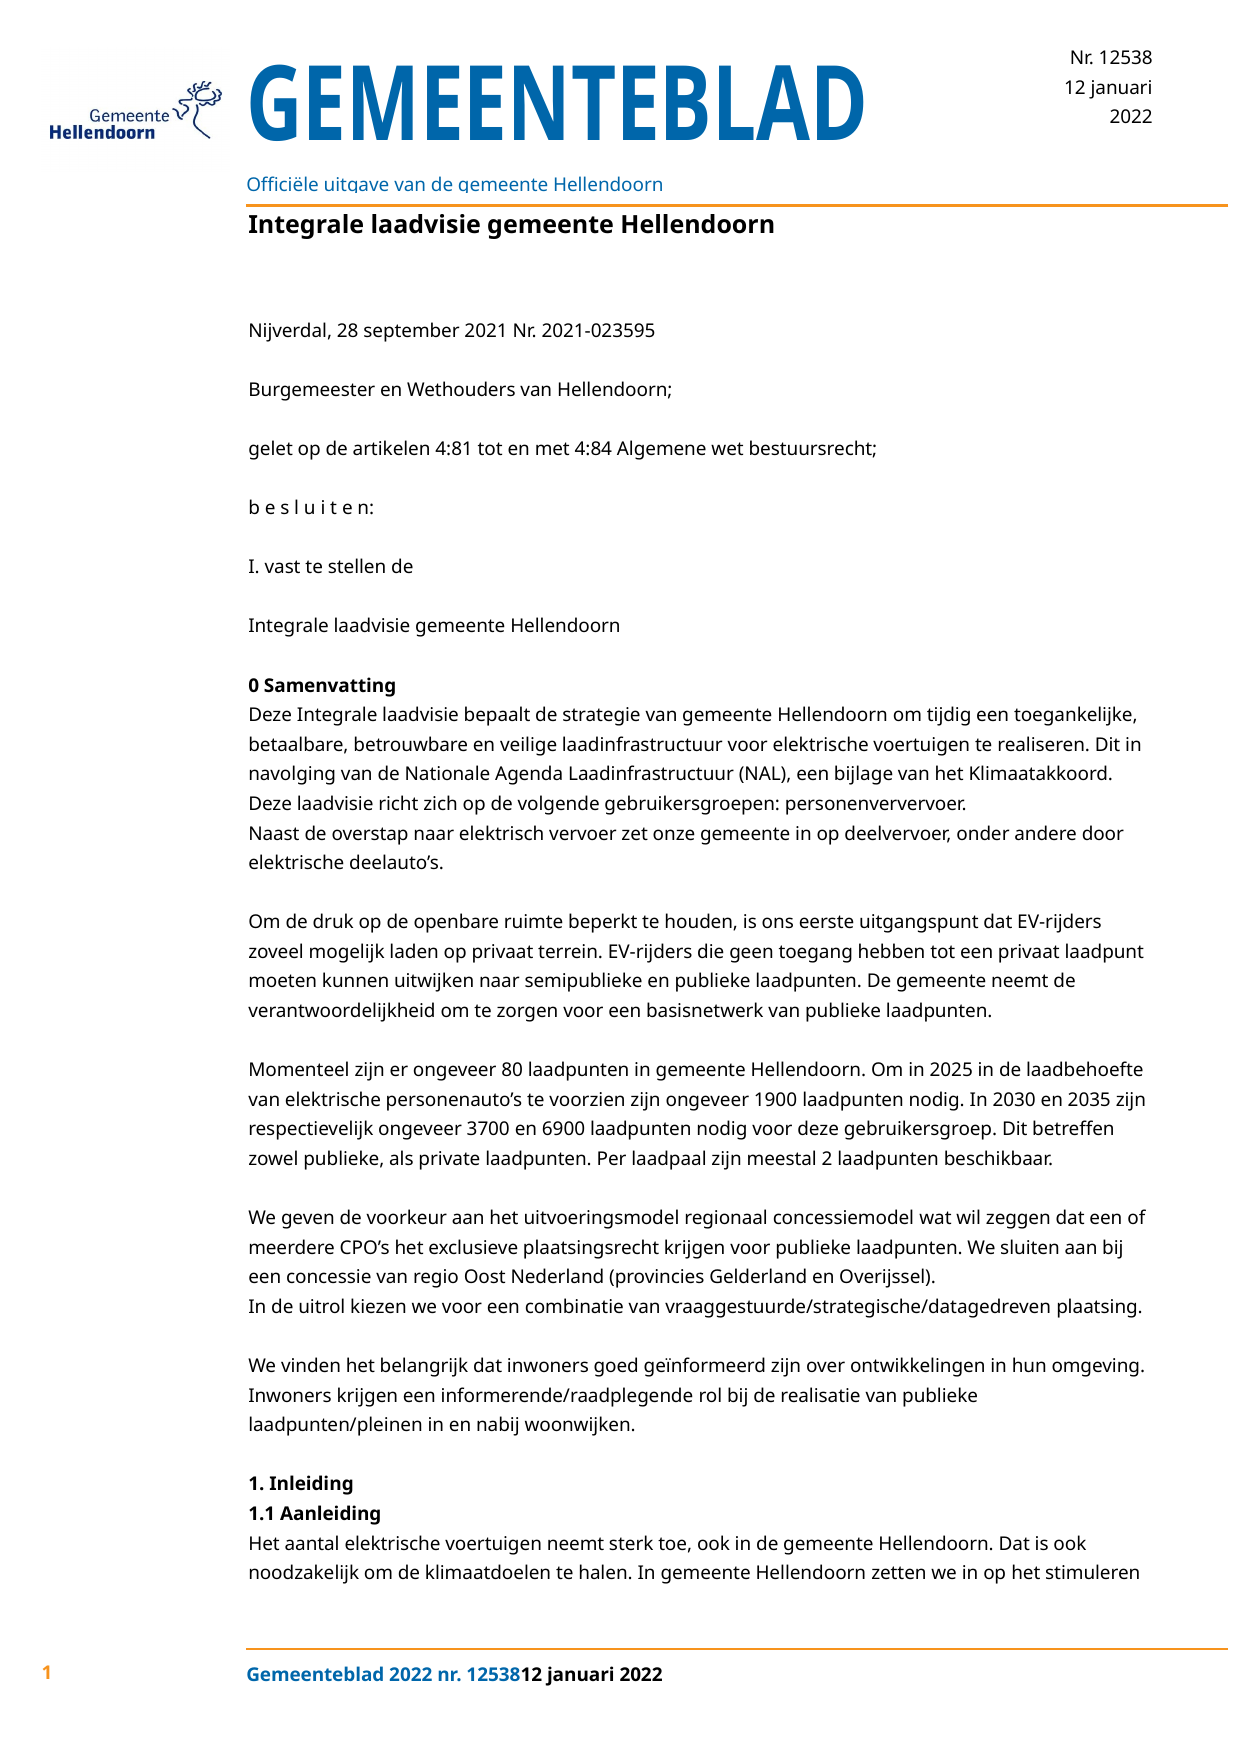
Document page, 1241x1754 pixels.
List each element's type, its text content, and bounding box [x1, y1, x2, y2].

text Deze Integrale laadvisie bepaalt de strategie van gemeente Hellendoorn om tijdig een toegankelijke, betaalbare, betrouwbare en veilige laadinfrastructuur voor elektrische voertuigen te realiseren. Dit in navolging van de Nationale Agenda Laadinfrastructuur (NAL), een bijlage van het Klimaatakkoord. [248, 701, 1152, 786]
text Burgemeester en Wethouders van Hellendoorn; [248, 376, 1152, 402]
text b e s l u i t e n: [248, 494, 1152, 520]
text In de uitrol kiezen we voor een combinatie van vraaggestuurde/strategische/datagedreven plaatsing. [248, 1293, 1152, 1319]
text Nijverdal, 28 september 2021 Nr. 2021-023595 [248, 317, 1152, 343]
text Deze laadvisie richt zich op de volgende gebruikersgroepen: personenververvoer. [248, 790, 1152, 816]
text 0 Samenvatting [248, 672, 1152, 698]
picture [41, 47, 231, 172]
text Naast de overstap naar elektrisch vervoer zet onze gemeente in op deelvervoer, onder andere door elektrische deelauto’s. [248, 820, 1152, 875]
text Het aantal elektrische voertuigen neemt sterk toe, ook in de gemeente Hellendoorn. Dat is ook noodzakelijk om de klimaatdoelen te halen. In gemeente Hellendoorn zetten we in op het stimuleren [248, 1530, 1152, 1585]
text Momenteel zijn er ongeveer 80 laadpunten in gemeente Hellendoorn. Om in 2025 in de laadbehoefte van elektrische personenauto’s te voorzien zijn ongeveer 1900 laadpunten nodig. In 2030 en 2035 zijn respectievelijk ongeveer 3700 en 6900 laadpunten nodig voor deze gebruikersgroep. Dit betreffen zowel publieke, als private laadpunten. Per laadpaal zijn meestal 2 laadpunten beschikbaar. [248, 1056, 1152, 1171]
text gelet op de artikelen 4:81 tot en met 4:84 Algemene wet bestuursrecht; [248, 435, 1152, 461]
text Integrale laadvisie gemeente Hellendoorn [248, 613, 1152, 638]
text 1.1 Aanleiding [248, 1500, 1152, 1526]
text I. vast te stellen de [248, 553, 1152, 579]
text We vinden het belangrijk dat inwoners goed geïnformeerd zijn over ontwikkelingen in hun omgeving. Inwoners krijgen een informerende/raadplegende rol bij de realisatie van publieke laadpunten/pleinen in en nabij woonwijken. [248, 1352, 1152, 1437]
text Integrale laadvisie gemeente Hellendoorn [248, 207, 1152, 241]
text We geven de voorkeur aan het uitvoeringsmodel regionaal concessiemodel wat wil zeggen dat een of meerdere CPO’s het exclusieve plaatsingsrecht krijgen voor publieke laadpunten. We sluiten aan bij een concessie van regio Oost Nederland (provincies Gelderland en Overijssel). [248, 1204, 1152, 1289]
text Om de druk op de openbare ruimte beperkt te houden, is ons eerste uitgangspunt dat EV-rijders zoveel mogelijk laden op privaat terrein. EV-rijders die geen toegang hebben tot een privaat laadpunt moeten kunnen uitwijken naar semipublieke en publieke laadpunten. De gemeente neemt de verantwoordelijkheid om te zorgen voor een basisnetwerk van publieke laadpunten. [248, 908, 1152, 1023]
text 1. Inleiding [248, 1471, 1152, 1496]
